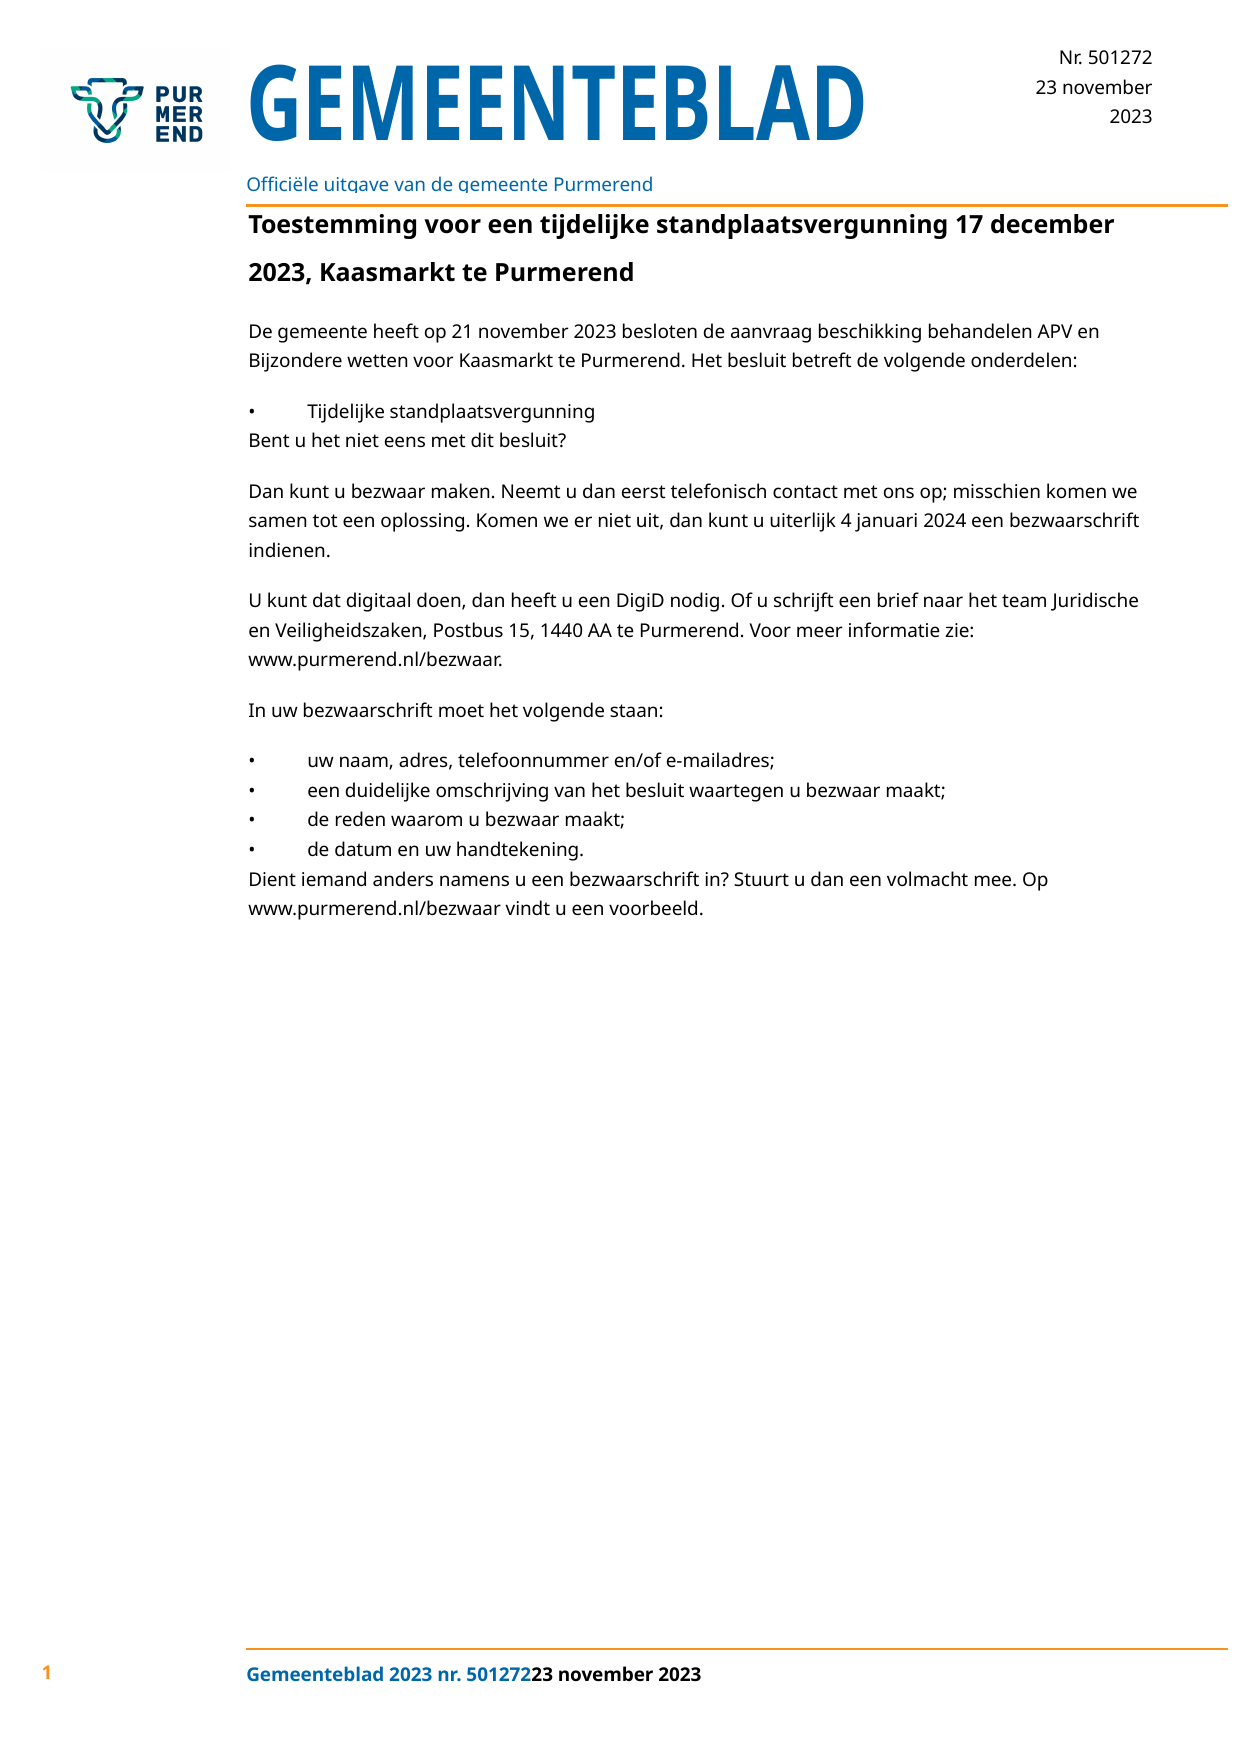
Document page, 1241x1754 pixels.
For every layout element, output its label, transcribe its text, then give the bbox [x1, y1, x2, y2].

text Toestemming voor een tijdelijke standplaatsvergunning 17 december 2023, Kaasmarkt te Purmerend [248, 207, 1152, 288]
list de datum en uw handtekening. [248, 836, 1152, 862]
list Tijdelijke standplaatsvergunning [248, 398, 1152, 424]
text U kunt dat digitaal doen, dan heeft u een DigiD nodig. Of u schrijft een brief naar het team Juridische en Veiligheidszaken, Postbus 15, 1440 AA te Purmerend. Voor meer informatie zie: www.purmerend.nl/bezwaar. [248, 587, 1152, 672]
text De gemeente heeft op 21 november 2023 besloten de aanvraag beschikking behandelen APV en Bijzondere wetten voor Kaasmarkt te Purmerend. Het besluit betreft de volgende onderdelen: [248, 318, 1152, 373]
text Dan kunt u bezwaar maken. Neemt u dan eerst telefonisch contact met ons op; misschien komen we samen tot een oplossing. Komen we er niet uit, dan kunt u uiterlijk 4 januari 2024 een bezwaarschrift indienen. [248, 478, 1152, 563]
text Bent u het niet eens met dit besluit? [248, 427, 1152, 453]
picture [41, 47, 231, 172]
list uw naam, adres, telefoonnummer en/of e-mailadres; [248, 747, 1152, 773]
list de reden waarom u bezwaar maakt; [248, 807, 1152, 832]
list een duidelijke omschrijving van het besluit waartegen u bezwaar maakt; [248, 777, 1152, 803]
text Dient iemand anders namens u een bezwaarschrift in? Stuurt u dan een volmacht mee. Op www.purmerend.nl/bezwaar vindt u een voorbeeld. [248, 866, 1152, 921]
text In uw bezwaarschrift moet het volgende staan: [248, 697, 1152, 723]
